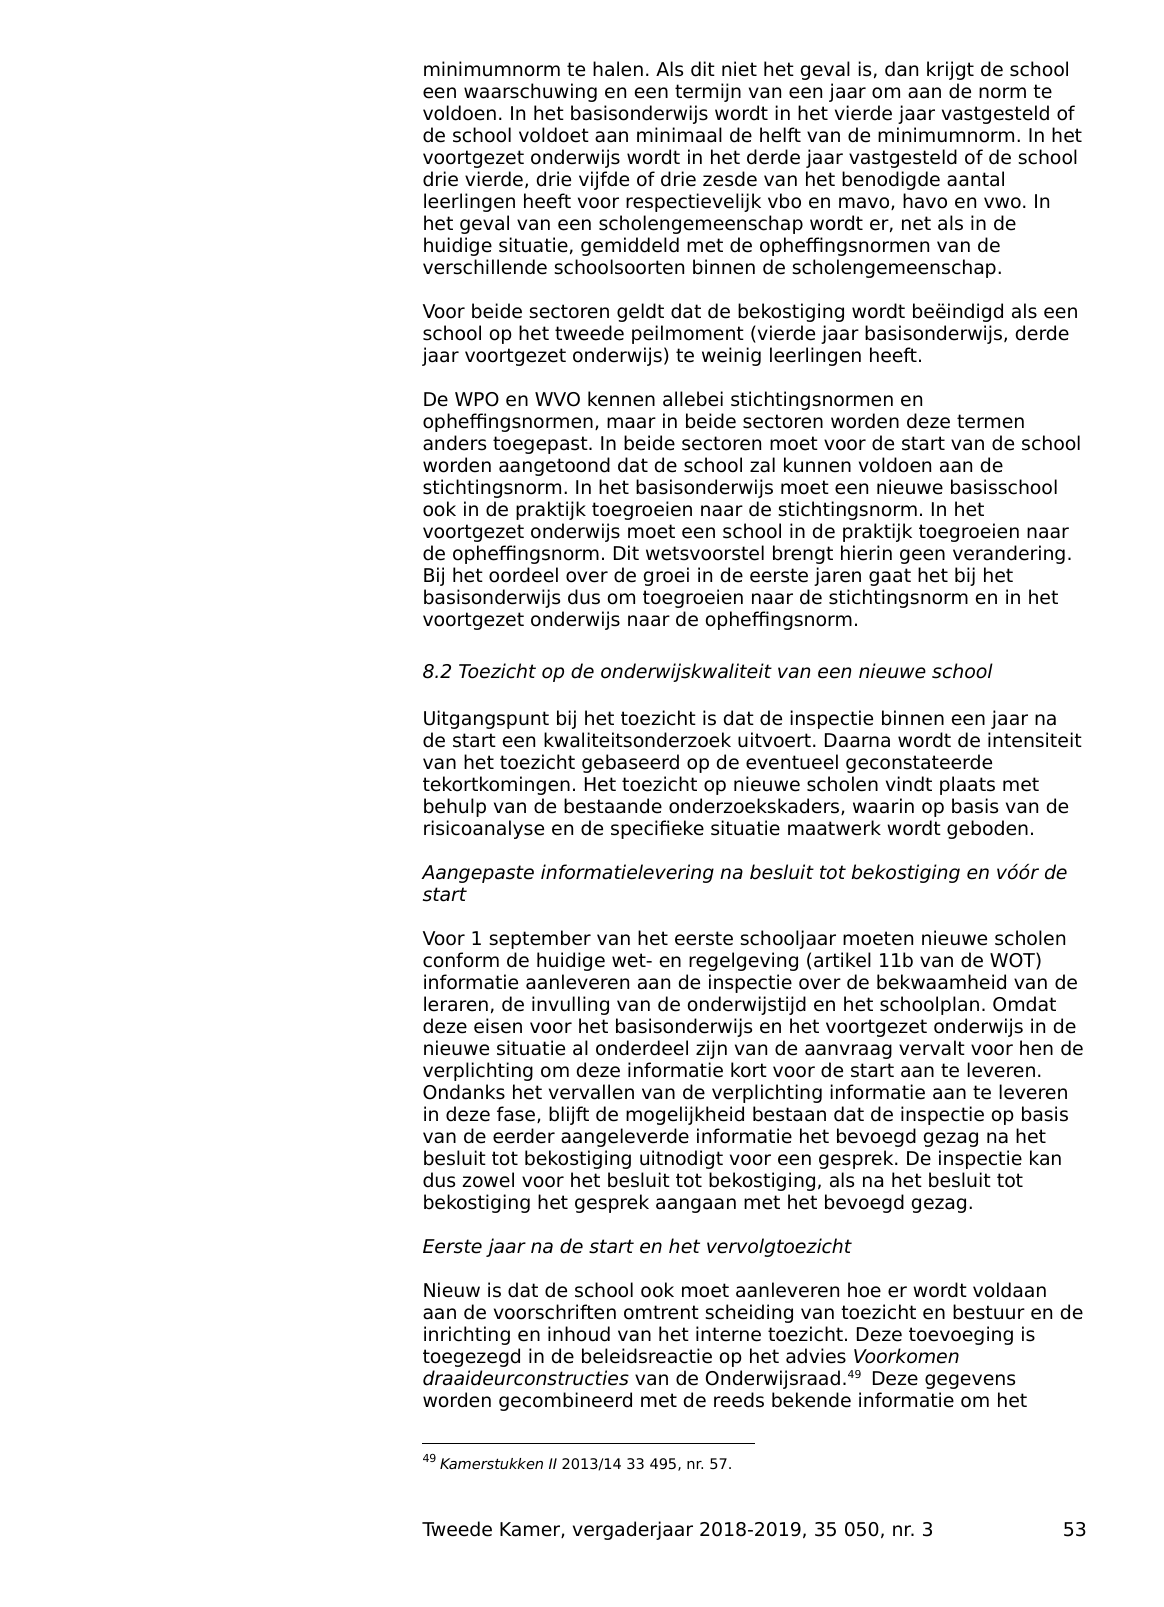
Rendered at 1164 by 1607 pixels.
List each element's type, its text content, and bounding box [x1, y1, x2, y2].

text Nieuw is dat de school ook moet aanleveren hoe er wordt voldaan aan de voorschriften omtrent scheiding van toezicht en bestuur en de inrichting en inhoud van het interne toezicht. Deze toevoeging is toegezegd in de beleidsreactie op het advies Voorkomen draaideurconstructies van de Onderwijsraad. Deze gegevens worden gecombineerd met de reeds bekende informatie om het [422, 1280, 1087, 1412]
text De WPO en WVO kennen allebei stichtingsnormen en opheffingsnormen, maar in beide sectoren worden deze termen anders toegepast. In beide sectoren moet voor de start van de school worden aangetoond dat de school zal kunnen voldoen aan de stichtingsnorm. In het basisonderwijs moet een nieuwe basisschool ook in de praktijk toegroeien naar de stichtingsnorm. In het voortgezet onderwijs moet een school in de praktijk toegroeien naar de opheffingsnorm. Dit wetsvoorstel brengt hierin geen verandering. Bij het oordeel over de groei in de eerste jaren gaat het bij het basisonderwijs dus om toegroeien naar de stichtingsnorm en in het voortgezet onderwijs naar de opheffingsnorm. [422, 389, 1087, 631]
subtitle Eerste jaar na de start en het vervolgtoezicht [422, 1236, 1087, 1258]
subtitle 8.2 Toezicht op de onderwijskwaliteit van een nieuwe school [422, 661, 1087, 683]
text Voor 1 september van het eerste schooljaar moeten nieuwe scholen conform de huidige wet- en regelgeving (artikel 11b van de WOT) informatie aanleveren aan de inspectie over de bekwaamheid van de leraren, de invulling van de onderwijstijd en het schoolplan. Omdat deze eisen voor het basisonderwijs en het voortgezet onderwijs in de nieuwe situatie al onderdeel zijn van de aanvraag vervalt voor hen de verplichting om deze informatie kort voor de start aan te leveren. Ondanks het vervallen van de verplichting informatie aan te leveren in deze fase, blijft de mogelijkheid bestaan dat de inspectie op basis van de eerder aangeleverde informatie het bevoegd gezag na het besluit tot bekostiging uitnodigt voor een gesprek. De inspectie kan dus zowel voor het besluit tot bekostiging, als na het besluit tot bekostiging het gesprek aangaan met het bevoegd gezag. [422, 928, 1087, 1214]
subtitle Aangepaste informatielevering na besluit tot bekostiging en vóór de start [422, 862, 1087, 906]
text Voor beide sectoren geldt dat de bekostiging wordt beëindigd als een school op het tweede peilmoment (vierde jaar basisonderwijs, derde jaar voortgezet onderwijs) te weinig leerlingen heeft. [422, 301, 1087, 367]
text Uitgangspunt bij het toezicht is dat de inspectie binnen een jaar na de start een kwaliteitsonderzoek uitvoert. Daarna wordt de intensiteit van het toezicht gebaseerd op de eventueel geconstateerde tekortkomingen. Het toezicht op nieuwe scholen vindt plaats met behulp van de bestaande onderzoekskaders, waarin op basis van de risicoanalyse en de specifieke situatie maatwerk wordt geboden. [422, 708, 1087, 840]
text Kamerstukken II 2013/14 33 495, nr. 57. [422, 1452, 1087, 1474]
text minimumnorm te halen. Als dit niet het geval is, dan krijgt de school een waarschuwing en een termijn van een jaar om aan de norm te voldoen. In het basisonderwijs wordt in het vierde jaar vastgesteld of de school voldoet aan minimaal de helft van de minimumnorm. In het voortgezet onderwijs wordt in het derde jaar vastgesteld of de school drie vierde, drie vijfde of drie zesde van het benodigde aantal leerlingen heeft voor respectievelijk vbo en mavo, havo en vwo. In het geval van een scholengemeenschap wordt er, net als in de huidige situatie, gemiddeld met de opheffingsnormen van de verschillende schoolsoorten binnen de scholengemeenschap. [422, 59, 1087, 279]
